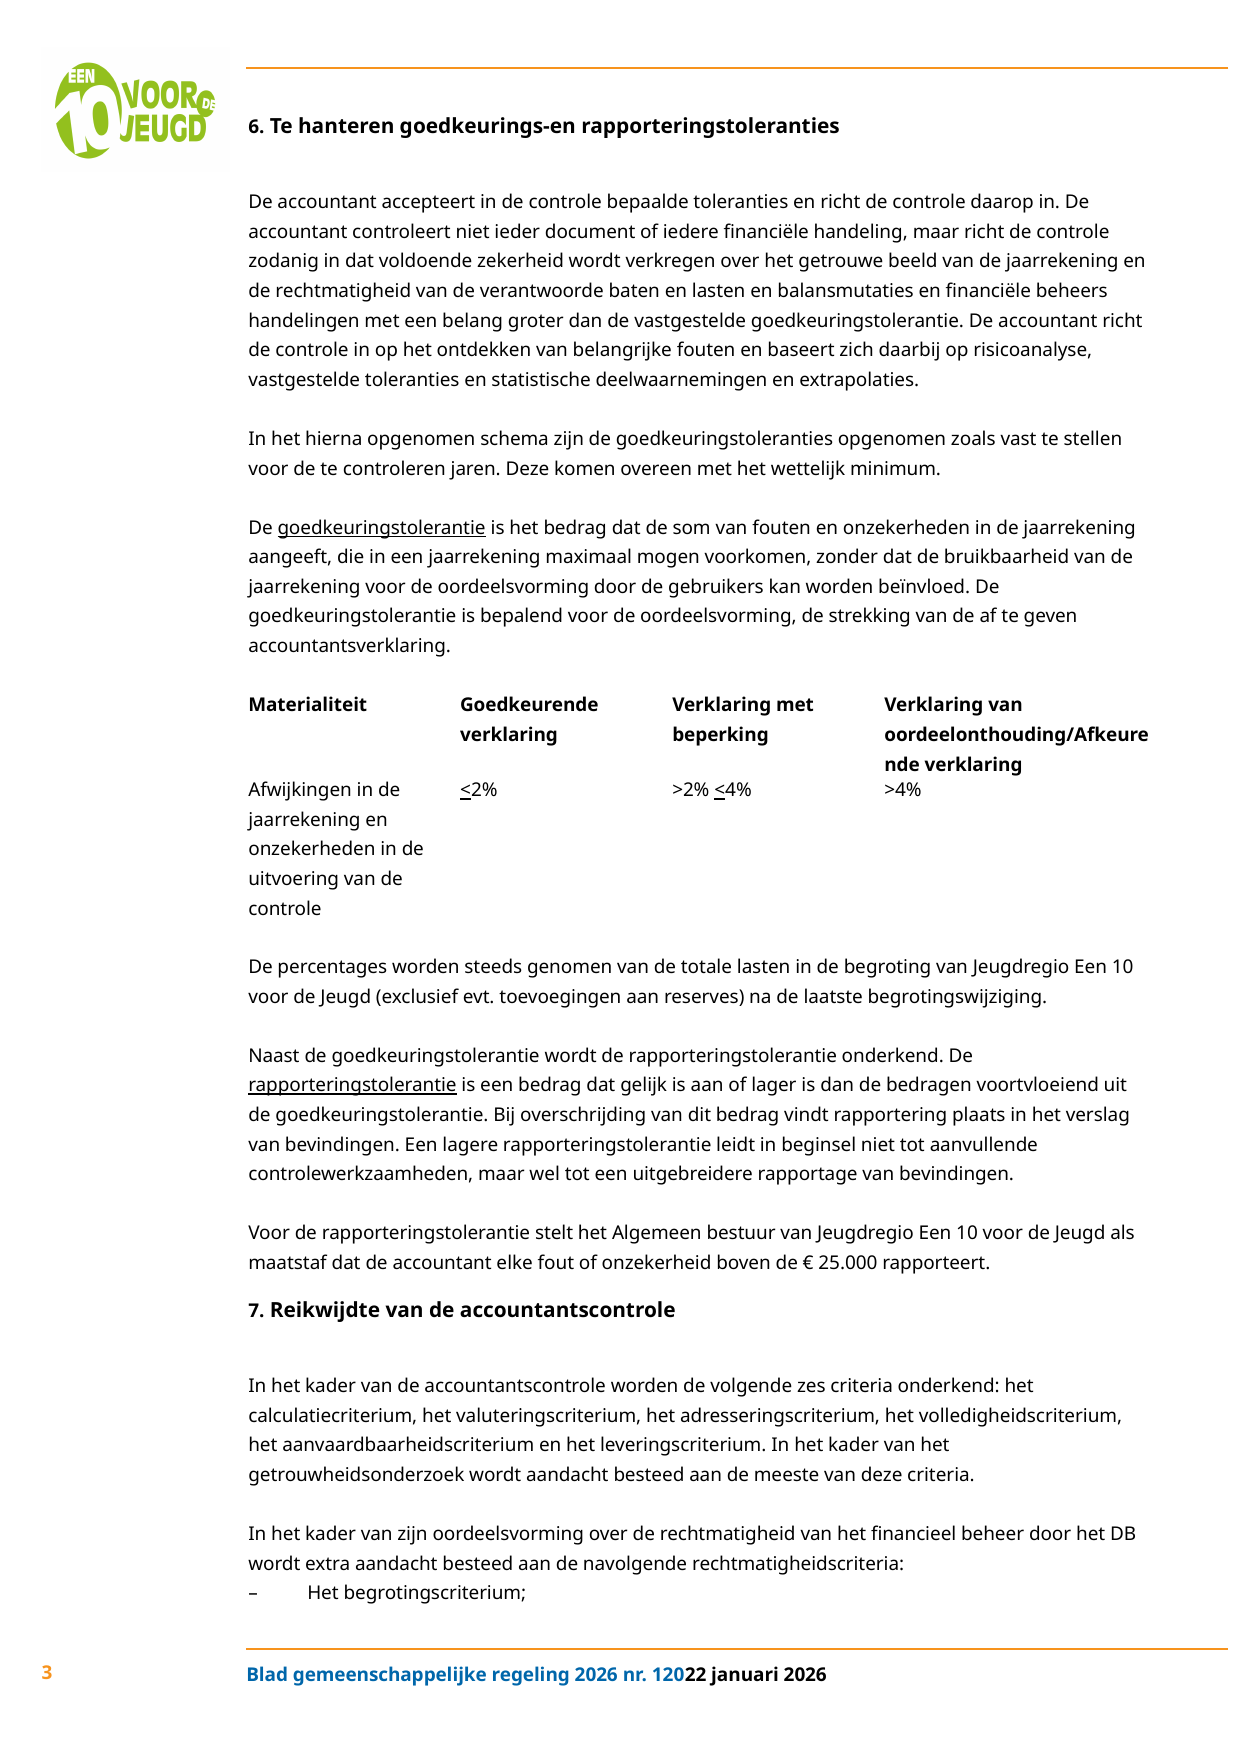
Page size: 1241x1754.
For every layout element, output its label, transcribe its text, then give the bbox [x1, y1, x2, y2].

text Naast de goedkeuringstolerantie wordt de rapporteringstolerantie onderkend. De rapporteringstolerantie is een bedrag dat gelijk is aan of lager is dan de bedragen voortvloeiend uit de goedkeuringstolerantie. Bij overschrijding van dit bedrag vindt rapportering plaats in het verslag van bevindingen. Een lagere rapporteringstolerantie leidt in beginsel niet tot aanvullende controlewerkzaamheden, maar wel tot een uitgebreidere rapportage van bevindingen. [248, 1042, 1152, 1186]
text In het kader van zijn oordeelsvorming over de rechtmatigheid van het financieel beheer door het DB wordt extra aandacht besteed aan de navolgende rechtmatigheidscriteria: [248, 1520, 1152, 1576]
text Voor de rapporteringstolerantie stelt het Algemeen bestuur van Jeugdregio Een 10 voor de Jeugd als maatstaf dat de accountant elke fout of onzekerheid boven de € 25.000 rapporteert. [248, 1219, 1152, 1275]
table_header Goedkeurende verklaring [460, 692, 672, 776]
table_header Verklaring van oordeelonthouding/Afkeurende verklaring [884, 692, 1152, 776]
list Het begrotingscriterium; [248, 1579, 1152, 1605]
table_cell >2% <4% [672, 776, 884, 921]
text De goedkeuringstolerantie is het bedrag dat de som van fouten en onzekerheden in de jaarrekening aangeeft, die in een jaarrekening maximaal mogen voorkomen, zonder dat de bruikbaarheid van de jaarrekening voor de oordeelsvorming door de gebruikers kan worden beïnvloed. De goedkeuringstolerantie is bepalend voor de oordeelsvorming, de strekking van de af te geven accountantsverklaring. [248, 514, 1152, 658]
table_header Verklaring met beperking [672, 692, 884, 776]
text In het kader van de accountantscontrole worden de volgende zes criteria onderkend: het calculatiecriterium, het valuteringscriterium, het adresseringscriterium, het volledigheidscriterium, het aanvaardbaarheidscriterium en het leveringscriterium. In het kader van het getrouwheidsonderzoek wordt aandacht besteed aan de meeste van deze criteria. [248, 1372, 1152, 1487]
text De accountant accepteert in de controle bepaalde toleranties en richt de controle daarop in. De accountant controleert niet ieder document of iedere financiële handeling, maar richt de controle zodanig in dat voldoende zekerheid wordt verkregen over het getrouwe beeld van de jaarrekening en de rechtmatigheid van de verantwoorde baten en lasten en balansmutaties en financiële beheers handelingen met een belang groter dan de vastgestelde goedkeuringstolerantie. De accountant richt de controle in op het ontdekken van belangrijke fouten en baseert zich daarbij op risicoanalyse, vastgestelde toleranties en statistische deelwaarnemingen en extrapolaties. [248, 188, 1152, 392]
table_cell >4% [884, 776, 1152, 921]
table_header Materialiteit [248, 692, 460, 776]
text 7. Reikwijdte van de accountantscontrole [248, 1295, 1152, 1323]
text De percentages worden steeds genomen van de totale lasten in de begroting van Jeugdregio Een 10 voor de Jeugd (exclusief evt. toevoegingen aan reserves) na de laatste begrotingswijziging. [248, 953, 1152, 1009]
table_cell <2% [460, 776, 672, 921]
text 6. Te hanteren goedkeurings-en rapporteringstoleranties [248, 111, 1152, 139]
text In het hierna opgenomen schema zijn de goedkeuringstoleranties opgenomen zoals vast te stellen voor de te controleren jaren. Deze komen overeen met het wettelijk minimum. [248, 425, 1152, 481]
table_cell Afwijkingen in de jaarrekening en onzekerheden in de uitvoering van de controle [248, 776, 460, 921]
picture [41, 47, 231, 172]
